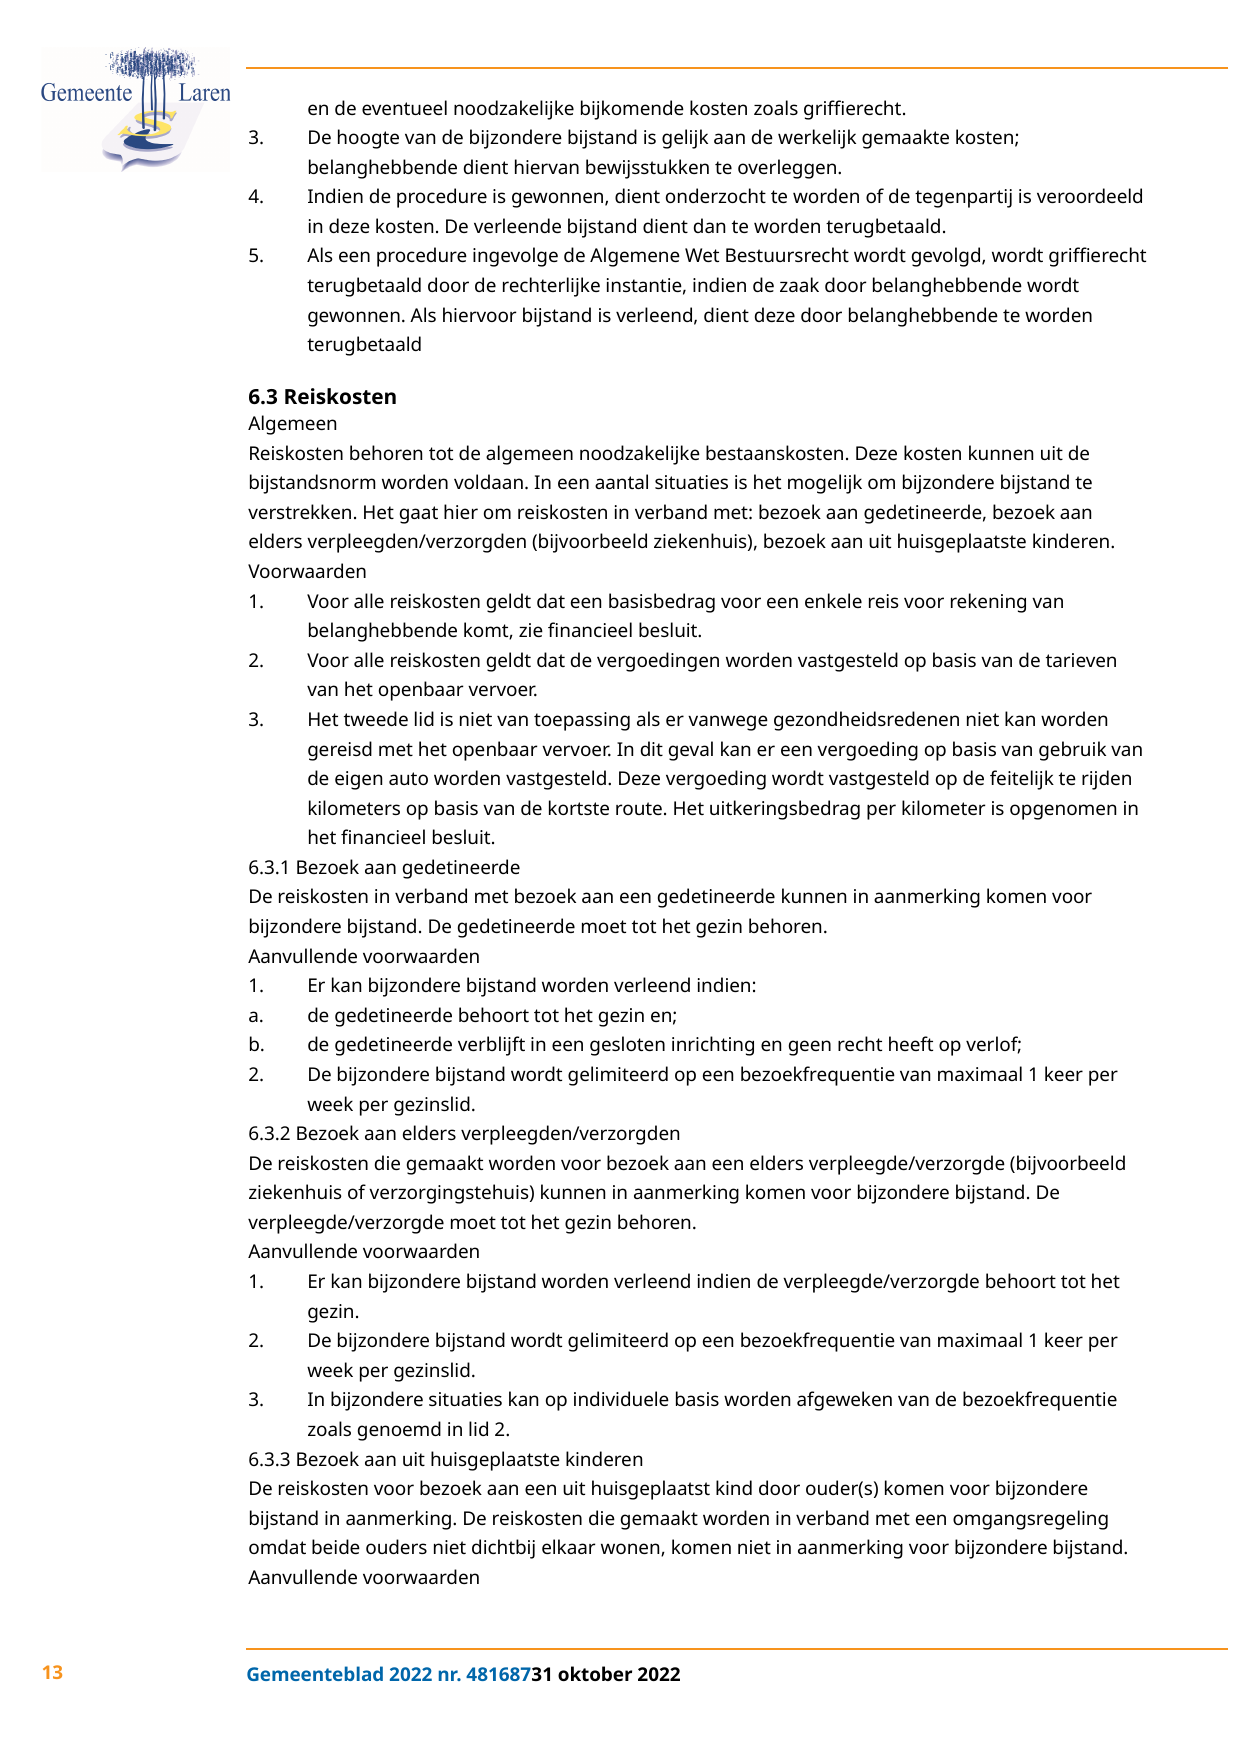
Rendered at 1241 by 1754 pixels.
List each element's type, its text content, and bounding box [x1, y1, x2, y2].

list De bijzondere bijstand wordt gelimiteerd op een bezoekfrequentie van maximaal 1 keer per week per gezinslid. [248, 1327, 1152, 1383]
list De hoogte van de bijzondere bijstand is gelijk aan de werkelijk gemaakte kosten; belanghebbende dient hiervan bewijsstukken te overleggen. [248, 124, 1152, 180]
list en de eventueel noodzakelijke bijkomende kosten zoals griffierecht. [248, 95, 1152, 121]
list Er kan bijzondere bijstand worden verleend indien: [248, 972, 1152, 998]
text Voorwaarden [248, 558, 1152, 584]
list de gedetineerde verblijft in een gesloten inrichting en geen recht heeft op verlof; [248, 1032, 1152, 1057]
text 6.3.1 Bezoek aan gedetineerde [248, 854, 1152, 880]
list Er kan bijzondere bijstand worden verleend indien de verpleegde/verzorgde behoort tot het gezin. [248, 1268, 1152, 1323]
picture [41, 47, 231, 172]
list Als een procedure ingevolge de Algemene Wet Bestuursrecht wordt gevolgd, wordt griffierecht terugbetaald door de rechterlijke instantie, indien de zaak door belanghebbende wordt gewonnen. Als hiervoor bijstand is verleend, dient deze door belanghebbende te worden terugbetaald [248, 243, 1152, 357]
list Voor alle reiskosten geldt dat een basisbedrag voor een enkele reis voor rekening van belanghebbende komt, zie financieel besluit. [248, 588, 1152, 643]
list In bijzondere situaties kan op individuele basis worden afgeweken van de bezoekfrequentie zoals genoemd in lid 2. [248, 1387, 1152, 1442]
list Indien de procedure is gewonnen, dient onderzocht te worden of de tegenpartij is veroordeeld in deze kosten. De verleende bijstand dient dan te worden terugbetaald. [248, 183, 1152, 239]
list Het tweede lid is niet van toepassing als er vanwege gezondheidsredenen niet kan worden gereisd met het openbaar vervoer. In dit geval kan er een vergoeding op basis van gebruik van de eigen auto worden vastgesteld. Deze vergoeding wordt vastgesteld op de feitelijk te rijden kilometers op basis van de kortste route. Het uitkeringsbedrag per kilometer is opgenomen in het financieel besluit. [248, 706, 1152, 850]
text 6.3.3 Bezoek aan uit huisgeplaatste kinderen [248, 1446, 1152, 1471]
text Algemeen [248, 410, 1152, 436]
list Voor alle reiskosten geldt dat de vergoedingen worden vastgesteld op basis van de tarieven van het openbaar vervoer. [248, 647, 1152, 702]
list De bijzondere bijstand wordt gelimiteerd op een bezoekfrequentie van maximaal 1 keer per week per gezinslid. [248, 1061, 1152, 1116]
text Aanvullende voorwaarden [248, 1564, 1152, 1590]
text Reiskosten behoren tot de algemeen noodzakelijke bestaanskosten. Deze kosten kunnen uit de bijstandsnorm worden voldaan. In een aantal situaties is het mogelijk om bijzondere bijstand te verstrekken. Het gaat hier om reiskosten in verband met: bezoek aan gedetineerde, bezoek aan elders verpleegden/verzorgden (bijvoorbeeld ziekenhuis), bezoek aan uit huisgeplaatste kinderen. [248, 440, 1152, 554]
text Aanvullende voorwaarden [248, 943, 1152, 968]
text De reiskosten voor bezoek aan een uit huisgeplaatst kind door ouder(s) komen voor bijzondere bijstand in aanmerking. De reiskosten die gemaakt worden in verband met een omgangsregeling omdat beide ouders niet dichtbij elkaar wonen, komen niet in aanmerking voor bijzondere bijstand. [248, 1475, 1152, 1560]
list de gedetineerde behoort tot het gezin en; [248, 1002, 1152, 1028]
text 6.3 Reiskosten [248, 382, 1152, 410]
text 6.3.2 Bezoek aan elders verpleegden/verzorgden [248, 1120, 1152, 1146]
text Aanvullende voorwaarden [248, 1239, 1152, 1264]
text De reiskosten in verband met bezoek aan een gedetineerde kunnen in aanmerking komen voor bijzondere bijstand. De gedetineerde moet tot het gezin behoren. [248, 884, 1152, 939]
text De reiskosten die gemaakt worden voor bezoek aan een elders verpleegde/verzorgde (bijvoorbeeld ziekenhuis of verzorgingstehuis) kunnen in aanmerking komen voor bijzondere bijstand. De verpleegde/verzorgde moet tot het gezin behoren. [248, 1150, 1152, 1235]
